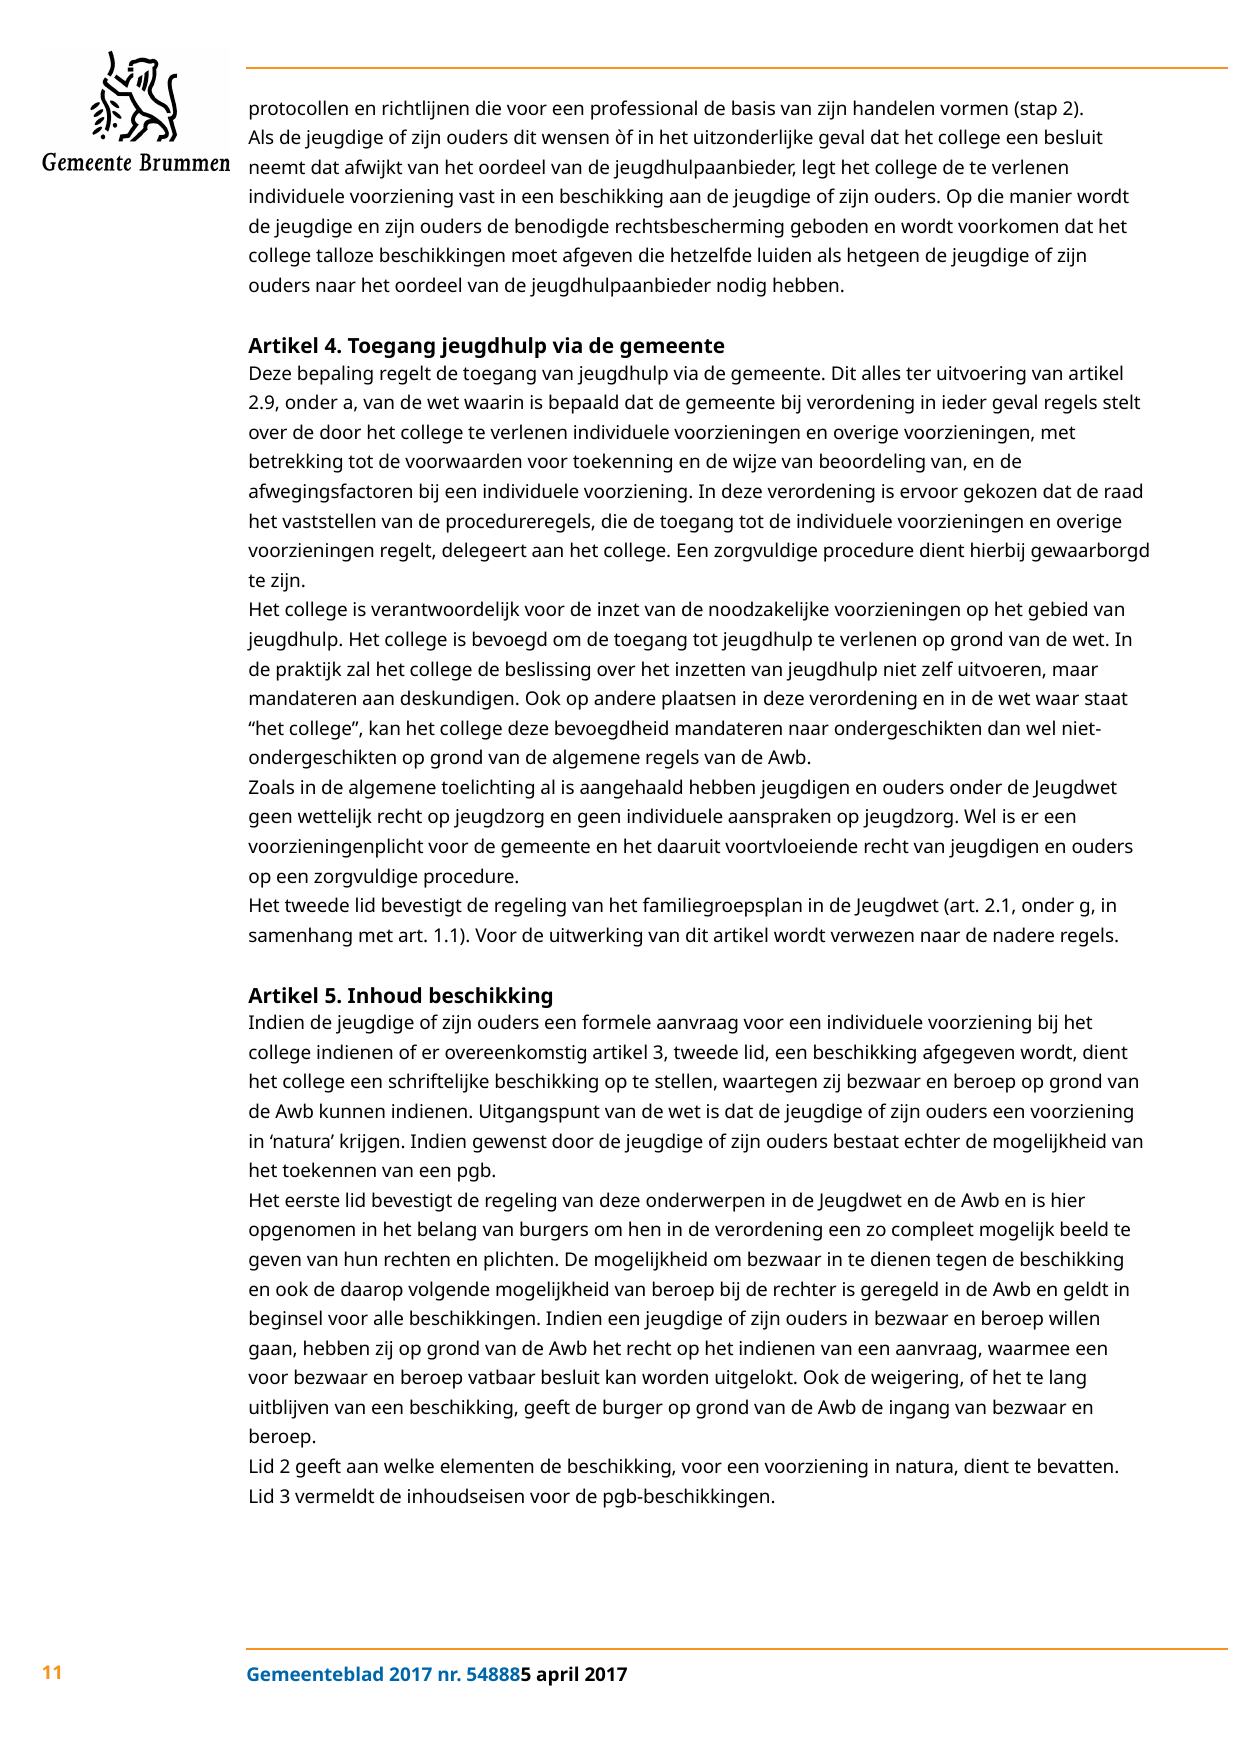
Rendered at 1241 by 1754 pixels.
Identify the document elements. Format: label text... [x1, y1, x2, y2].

text Lid 3 vermeldt de inhoudseisen voor de pgb-beschikkingen. [248, 1483, 1152, 1509]
text Als de jeugdige of zijn ouders dit wensen òf in het uitzonderlijke geval dat het college een besluit neemt dat afwijkt van het oordeel van de jeugdhulpaanbieder, legt het college de te verlenen individuele voorziening vast in een beschikking aan de jeugdige of zijn ouders. Op die manier wordt de jeugdige en zijn ouders de benodigde rechtsbescherming geboden en wordt voorkomen dat het college talloze beschikkingen moet afgeven die hetzelfde luiden als hetgeen de jeugdige of zijn ouders naar het oordeel van de jeugdhulpaanbieder nodig hebben. [248, 124, 1152, 298]
text Indien de jeugdige of zijn ouders een formele aanvraag voor een individuele voorziening bij het college indienen of er overeenkomstig artikel 3, tweede lid, een beschikking afgegeven wordt, dient het college een schriftelijke beschikking op te stellen, waartegen zij bezwaar en beroep op grond van de Awb kunnen indienen. Uitgangspunt van de wet is dat de jeugdige of zijn ouders een voorziening in ‘natura’ krijgen. Indien gewenst door de jeugdige of zijn ouders bestaat echter de mogelijkheid van het toekennen van een pgb. [248, 1009, 1152, 1183]
picture [41, 47, 231, 172]
text Het college is verantwoordelijk voor de inzet van de noodzakelijke voorzieningen op het gebied van jeugdhulp. Het college is bevoegd om de toegang tot jeugdhulp te verlenen op grond van de wet. In de praktijk zal het college de beslissing over het inzetten van jeugdhulp niet zelf uitvoeren, maar mandateren aan deskundigen. Ook op andere plaatsen in deze verordening en in de wet waar staat “het college”, kan het college deze bevoegdheid mandateren naar ondergeschikten dan wel niet-ondergeschikten op grond van de algemene regels van de Awb. [248, 597, 1152, 770]
text Het eerste lid bevestigt de regeling van deze onderwerpen in de Jeugdwet en de Awb en is hier opgenomen in het belang van burgers om hen in de verordening een zo compleet mogelijk beeld te geven van hun rechten en plichten. De mogelijkheid om bezwaar in te dienen tegen de beschikking en ook de daarop volgende mogelijkheid van beroep bij de rechter is geregeld in de Awb en geldt in beginsel voor alle beschikkingen. Indien een jeugdige of zijn ouders in bezwaar en beroep willen gaan, hebben zij op grond van de Awb het recht op het indienen van een aanvraag, waarmee een voor bezwaar en beroep vatbaar besluit kan worden uitgelokt. Ook de weigering, of het te lang uitblijven van een beschikking, geeft de burger op grond van de Awb de ingang van bezwaar en beroep. [248, 1187, 1152, 1449]
text Zoals in de algemene toelichting al is aangehaald hebben jeugdigen en ouders onder de Jeugdwet geen wettelijk recht op jeugdzorg en geen individuele aanspraken op jeugdzorg. Wel is er een voorzieningenplicht voor de gemeente en het daaruit voortvloeiende recht van jeugdigen en ouders op een zorgvuldige procedure. [248, 774, 1152, 888]
text Deze bepaling regelt de toegang van jeugdhulp via de gemeente. Dit alles ter uitvoering van artikel 2.9, onder a, van de wet waarin is bepaald dat de gemeente bij verordening in ieder geval regels stelt over de door het college te verlenen individuele voorzieningen en overige voorzieningen, met betrekking tot de voorwaarden voor toekenning en de wijze van beoordeling van, en de afwegingsfactoren bij een individuele voorziening. In deze verordening is ervoor gekozen dat de raad het vaststellen van de procedureregels, die de toegang tot de individuele voorzieningen en overige voorzieningen regelt, delegeert aan het college. Een zorgvuldige procedure dient hierbij gewaarborgd te zijn. [248, 360, 1152, 593]
text Het tweede lid bevestigt de regeling van het familiegroepsplan in de Jeugdwet (art. 2.1, onder g, in samenhang met art. 1.1). Voor de uitwerking van dit artikel wordt verwezen naar de nadere regels. [248, 892, 1152, 948]
text Artikel 5. Inhoud beschikking [248, 981, 1152, 1009]
text Artikel 4. Toegang jeugdhulp via de gemeente [248, 331, 1152, 360]
text Lid 2 geeft aan welke elementen de beschikking, voor een voorziening in natura, dient te bevatten. [248, 1453, 1152, 1479]
text protocollen en richtlijnen die voor een professional de basis van zijn handelen vormen (stap 2). [248, 95, 1152, 121]
